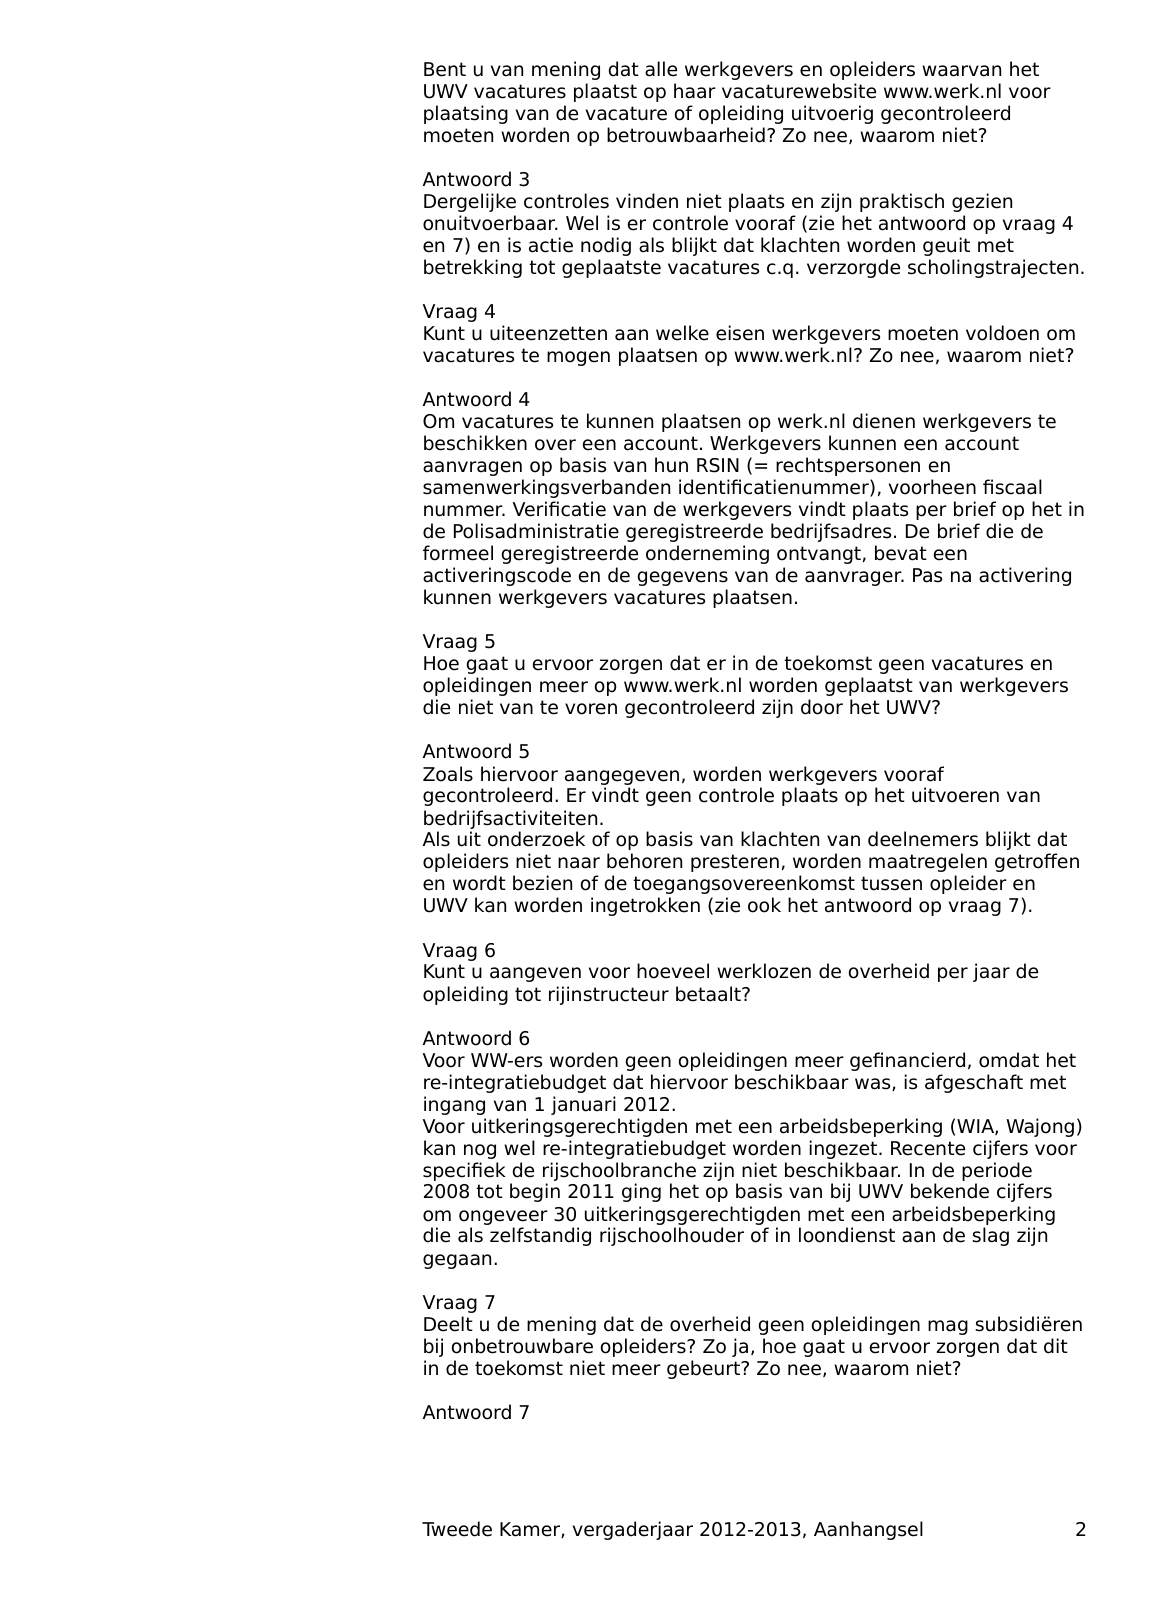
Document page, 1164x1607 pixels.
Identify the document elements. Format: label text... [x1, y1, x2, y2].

text Zoals hiervoor aangegeven, worden werkgevers vooraf gecontroleerd. Er vindt geen controle plaats op het uitvoeren van bedrijfsactiviteiten. [422, 763, 1087, 829]
text Hoe gaat u ervoor zorgen dat er in de toekomst geen vacatures en opleidingen meer op www.werk.nl worden geplaatst van werkgevers die niet van te voren gecontroleerd zijn door het UWV? [422, 653, 1087, 719]
text Kunt u uiteenzetten aan welke eisen werkgevers moeten voldoen om vacatures te mogen plaatsen op www.werk.nl? Zo nee, waarom niet? [422, 323, 1087, 367]
text Bent u van mening dat alle werkgevers en opleiders waarvan het UWV vacatures plaatst op haar vacaturewebsite www.werk.nl voor plaatsing van de vacature of opleiding uitvoerig gecontroleerd moeten worden op betrouwbaarheid? Zo nee, waarom niet? [422, 59, 1087, 147]
text Vraag 5 [422, 631, 1087, 653]
text Deelt u de mening dat de overheid geen opleidingen mag subsidiëren bij onbetrouwbare opleiders? Zo ja, hoe gaat u ervoor zorgen dat dit in de toekomst niet meer gebeurt? Zo nee, waarom niet? [422, 1313, 1087, 1379]
text Om vacatures te kunnen plaatsen op werk.nl dienen werkgevers te beschikken over een account. Werkgevers kunnen een account aanvragen op basis van hun RSIN (= rechtspersonen en samenwerkingsverbanden identificatienummer), voorheen fiscaal nummer. Verificatie van de werkgevers vindt plaats per brief op het in de Polisadministratie geregistreerde bedrijfsadres. De brief die de formeel geregistreerde onderneming ontvangt, bevat een activeringscode en de gegevens van de aanvrager. Pas na activering kunnen werkgevers vacatures plaatsen. [422, 411, 1087, 609]
text Voor WW-ers worden geen opleidingen meer gefinancierd, omdat het re-integratiebudget dat hiervoor beschikbaar was, is afgeschaft met ingang van 1 januari 2012. [422, 1049, 1087, 1116]
text Antwoord 4 [422, 389, 1087, 411]
text Dergelijke controles vinden niet plaats en zijn praktisch gezien onuitvoerbaar. Wel is er controle vooraf (zie het antwoord op vraag 4 en 7) en is actie nodig als blijkt dat klachten worden geuit met betrekking tot geplaatste vacatures c.q. verzorgde scholingstrajecten. [422, 191, 1087, 279]
text Vraag 4 [422, 301, 1087, 323]
text Kunt u aangeven voor hoeveel werklozen de overheid per jaar de opleiding tot rijinstructeur betaalt? [422, 961, 1087, 1005]
text Als uit onderzoek of op basis van klachten van deelnemers blijkt dat opleiders niet naar behoren presteren, worden maatregelen getroffen en wordt bezien of de toegangsovereenkomst tussen opleider en UWV kan worden ingetrokken (zie ook het antwoord op vraag 7). [422, 829, 1087, 917]
text Vraag 6 [422, 939, 1087, 961]
text Antwoord 3 [422, 169, 1087, 191]
text Vraag 7 [422, 1292, 1087, 1313]
text Antwoord 7 [422, 1402, 1087, 1424]
text Antwoord 5 [422, 741, 1087, 763]
text Voor uitkeringsgerechtigden met een arbeidsbeperking (WIA, Wajong) kan nog wel re-integratiebudget worden ingezet. Recente cijfers voor specifiek de rijschoolbranche zijn niet beschikbaar. In de periode 2008 tot begin 2011 ging het op basis van bij UWV bekende cijfers om ongeveer 30 uitkeringsgerechtigden met een arbeidsbeperking die als zelfstandig rijschoolhouder of in loondienst aan de slag zijn gegaan. [422, 1116, 1087, 1269]
text Antwoord 6 [422, 1028, 1087, 1049]
